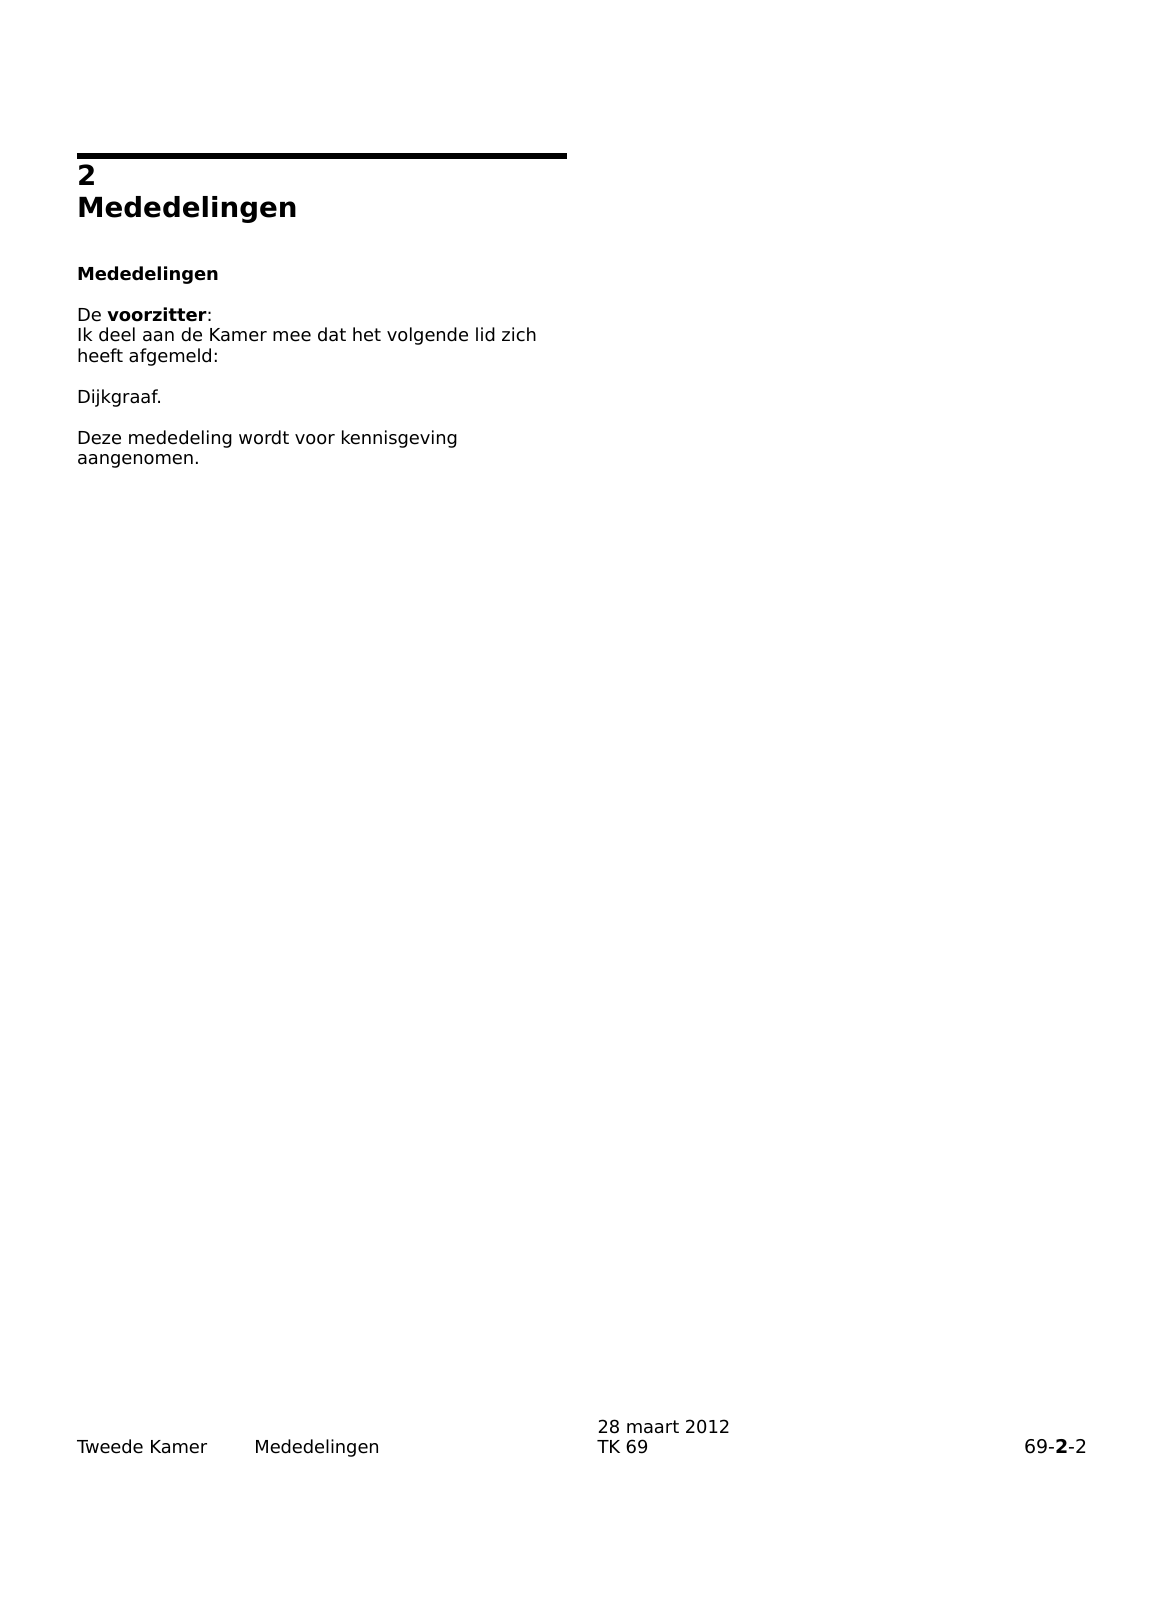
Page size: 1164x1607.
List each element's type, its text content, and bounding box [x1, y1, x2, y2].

text De voorzitter: [77, 304, 567, 325]
text Dijkgraaf. [77, 387, 567, 407]
text Deze mededeling wordt voor kennisgeving aangenomen. [77, 427, 567, 469]
title 2 Mededelingen [77, 159, 567, 224]
text Ik deel aan de Kamer mee dat het volgende lid zich heeft afgemeld: [77, 325, 567, 367]
text Mededelingen [77, 264, 567, 284]
